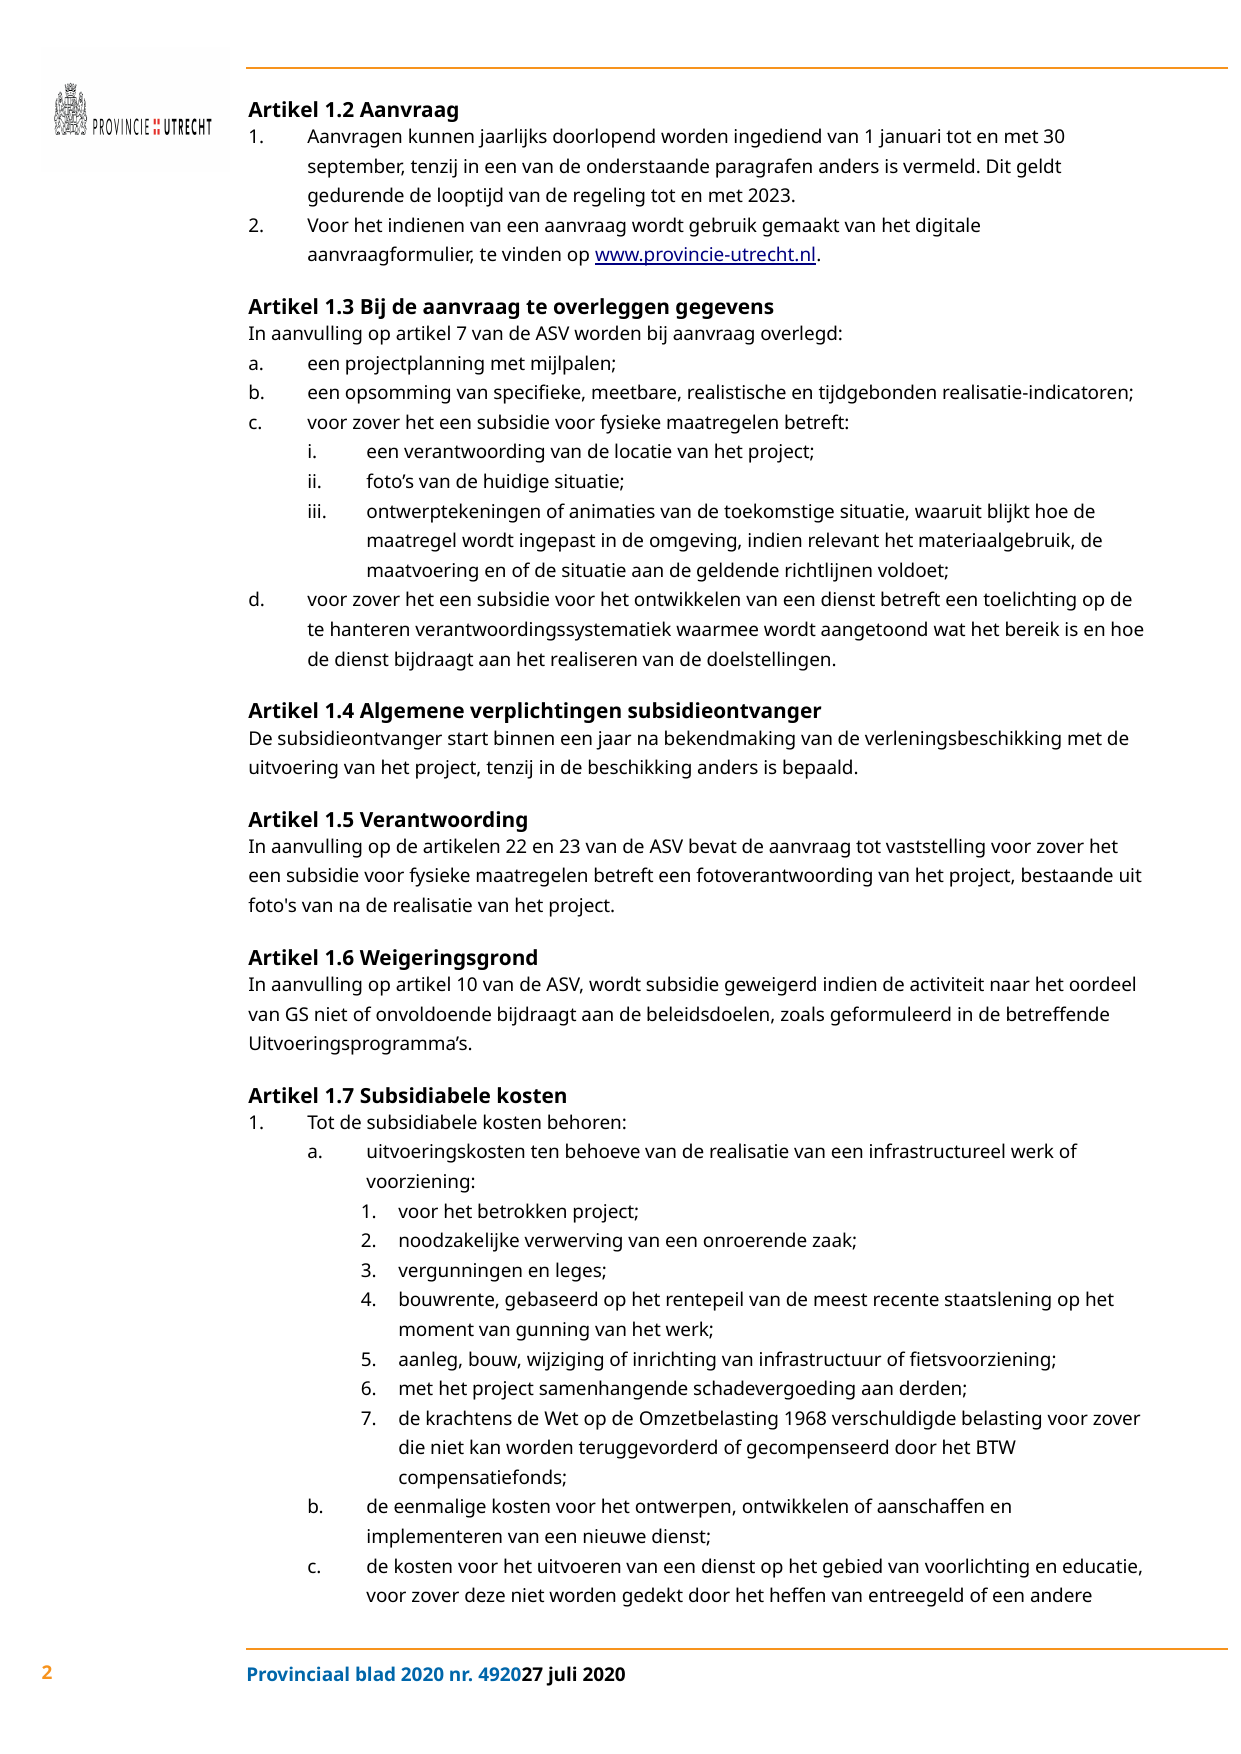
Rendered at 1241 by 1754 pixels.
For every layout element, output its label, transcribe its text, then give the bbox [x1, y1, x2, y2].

list aanleg, bouw, wijziging of inrichting van infrastructuur of fietsvoorziening; [361, 1346, 1152, 1372]
text Artikel 1.3 Bij de aanvraag te overleggen gegevens [248, 292, 1152, 320]
list uitvoeringskosten ten behoeve van de realisatie van een infrastructureel werk of voorziening: [307, 1139, 1152, 1194]
list een verantwoording van de locatie van het project; [307, 439, 1152, 464]
list noodzakelijke verwerving van een onroerende zaak; [361, 1227, 1152, 1253]
list ontwerptekeningen of animaties van de toekomstige situatie, waaruit blijkt hoe de maatregel wordt ingepast in de omgeving, indien relevant het materiaalgebruik, de maatvoering en of de situatie aan de geldende richtlijnen voldoet; [307, 498, 1152, 583]
list Voor het indienen van een aanvraag wordt gebruik gemaakt van het digitale aanvraagformulier, te vinden op www.provincie-utrecht.nl. [248, 212, 1152, 267]
list een projectplanning met mijlpalen; [248, 350, 1152, 376]
picture [41, 47, 231, 172]
list de kosten voor het uitvoeren van een dienst op het gebied van voorlichting en educatie, voor zover deze niet worden gedekt door het heffen van entreegeld of een andere [307, 1553, 1152, 1608]
text Artikel 1.4 Algemene verplichtingen subsidieontvanger [248, 696, 1152, 725]
text Artikel 1.5 Verantwoording [248, 805, 1152, 833]
list voor het betrokken project; [361, 1198, 1152, 1224]
text Artikel 1.7 Subsidiabele kosten [248, 1081, 1152, 1109]
list de krachtens de Wet op de Omzetbelasting 1968 verschuldigde belasting voor zover die niet kan worden teruggevorderd of gecompenseerd door het BTW compensatiefonds; [361, 1405, 1152, 1490]
text Artikel 1.6 Weigeringsgrond [248, 943, 1152, 971]
list voor zover het een subsidie voor fysieke maatregelen betreft: [248, 409, 1152, 435]
text In aanvulling op artikel 10 van de ASV, wordt subsidie geweigerd indien de activiteit naar het oordeel van GS niet of onvoldoende bijdraagt aan de beleidsdoelen, zoals geformuleerd in de betreffende Uitvoeringsprogramma’s. [248, 971, 1152, 1056]
text Artikel 1.2 Aanvraag [248, 95, 1152, 123]
text De subsidieontvanger start binnen een jaar na bekendmaking van de verleningsbeschikking met de uitvoering van het project, tenzij in de beschikking anders is bepaald. [248, 725, 1152, 780]
list een opsomming van specifieke, meetbare, realistische en tijdgebonden realisatie-indicatoren; [248, 379, 1152, 405]
list de eenmalige kosten voor het ontwerpen, ontwikkelen of aanschaffen en implementeren van een nieuwe dienst; [307, 1494, 1152, 1549]
list foto’s van de huidige situatie; [307, 468, 1152, 494]
list vergunningen en leges; [361, 1257, 1152, 1283]
list Aanvragen kunnen jaarlijks doorlopend worden ingediend van 1 januari tot en met 30 september, tenzij in een van de onderstaande paragrafen anders is vermeld. Dit geldt gedurende de looptijd van de regeling tot en met 2023. [248, 123, 1152, 208]
list Tot de subsidiabele kosten behoren: [248, 1109, 1152, 1135]
text In aanvulling op artikel 7 van de ASV worden bij aanvraag overlegd: [248, 320, 1152, 346]
list voor zover het een subsidie voor het ontwikkelen van een dienst betreft een toelichting op de te hanteren verantwoordingssystematiek waarmee wordt aangetoond wat het bereik is en hoe de dienst bijdraagt aan het realiseren van de doelstellingen. [248, 587, 1152, 672]
text In aanvulling op de artikelen 22 en 23 van de ASV bevat de aanvraag tot vaststelling voor zover het een subsidie voor fysieke maatregelen betreft een fotoverantwoording van het project, bestaande uit foto's van na de realisatie van het project. [248, 833, 1152, 918]
list met het project samenhangende schadevergoeding aan derden; [361, 1375, 1152, 1401]
list bouwrente, gebaseerd op het rentepeil van de meest recente staatslening op het moment van gunning van het werk; [361, 1287, 1152, 1342]
